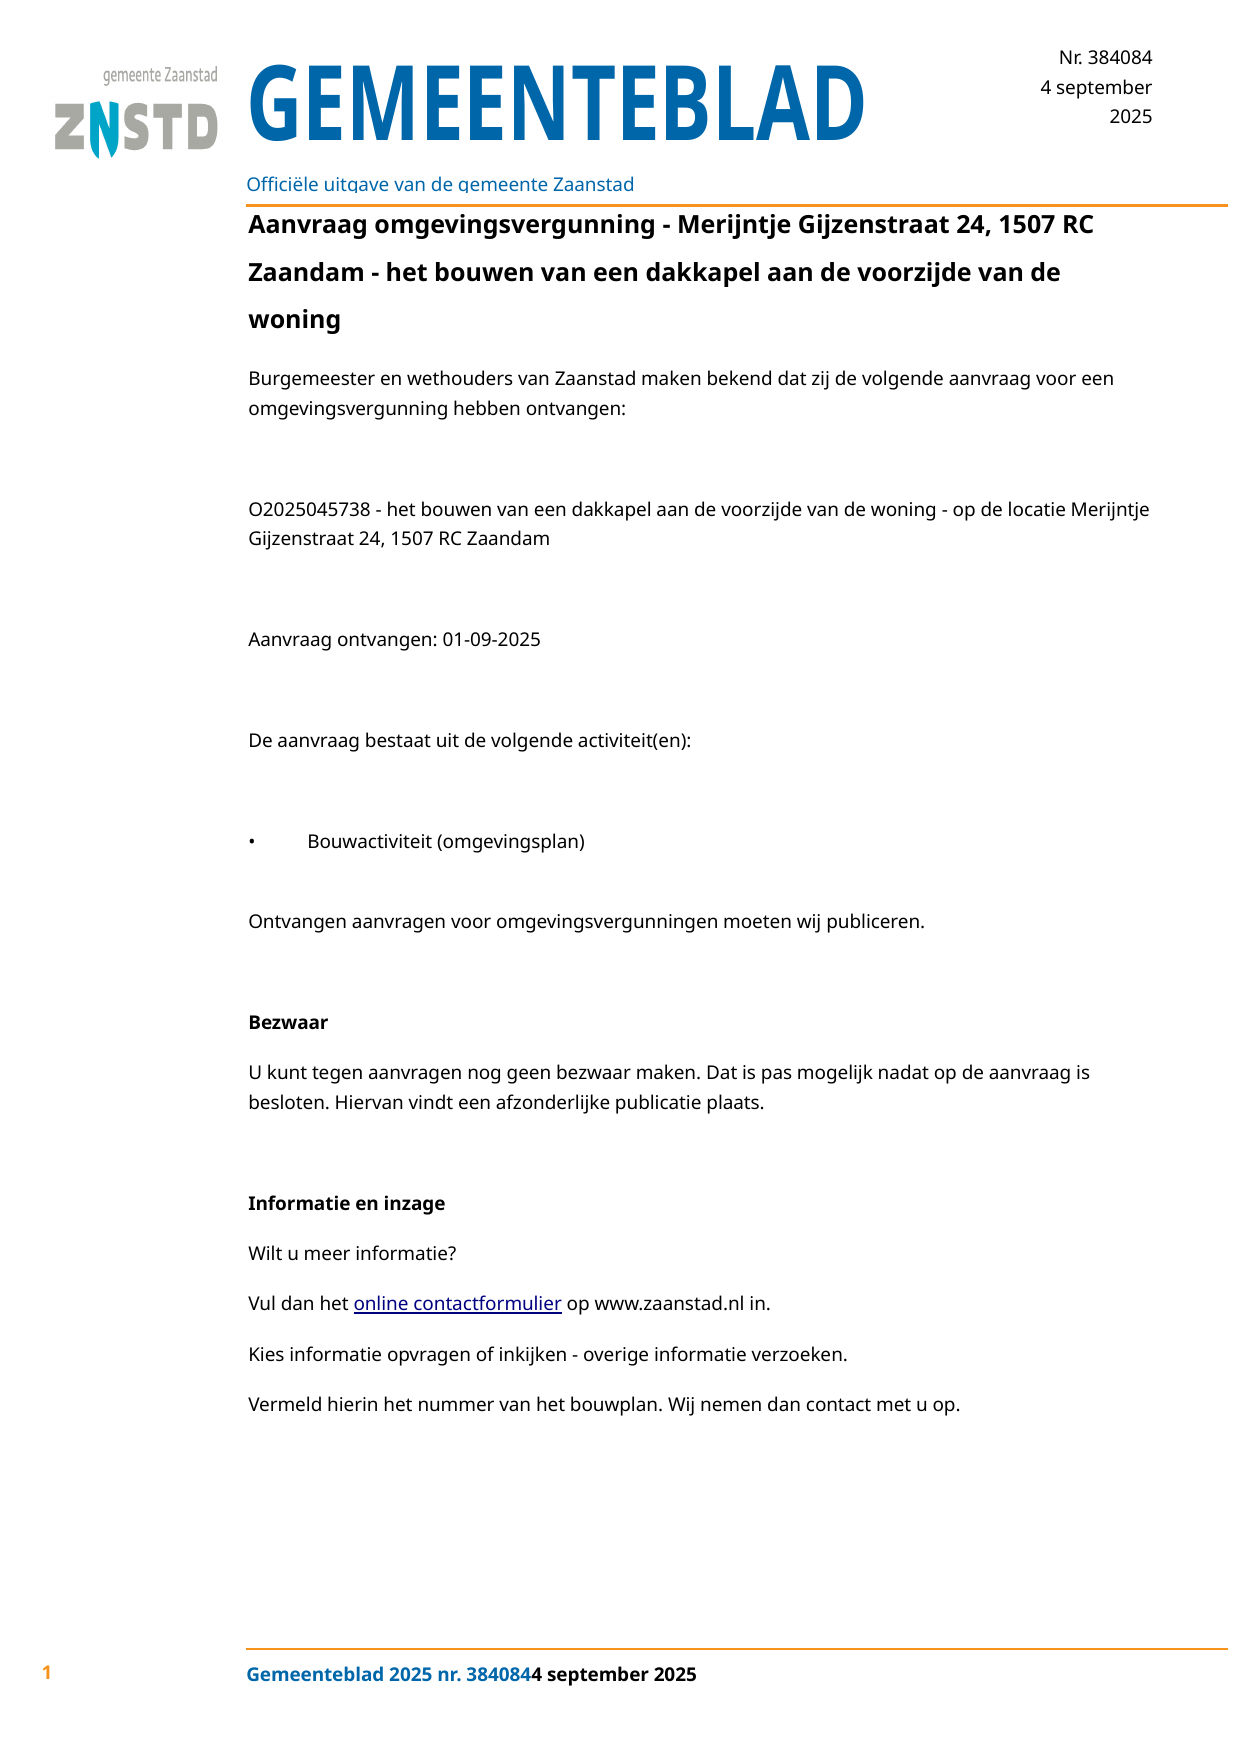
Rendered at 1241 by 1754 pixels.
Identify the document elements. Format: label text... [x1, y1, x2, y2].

picture [41, 47, 231, 172]
text Vul dan het online contactformulier op www.zaanstad.nl in. [248, 1291, 1152, 1316]
text Bezwaar [248, 1009, 1152, 1034]
list Bouwactiviteit (omgevingsplan) [248, 828, 1152, 854]
text Ontvangen aanvragen voor omgevingsvergunningen moeten wij publiceren. [248, 908, 1152, 934]
text Aanvraag omgevingsvergunning - Merijntje Gijzenstraat 24, 1507 RC Zaandam - het bouwen van een dakkapel aan de voorzijde van de woning [248, 207, 1152, 336]
text O2025045738 - het bouwen van een dakkapel aan de voorzijde van de woning - op de locatie Merijntje Gijzenstraat 24, 1507 RC Zaandam [248, 496, 1152, 551]
text De aanvraag bestaat uit de volgende activiteit(en): [248, 727, 1152, 753]
text Kies informatie opvragen of inkijken - overige informatie verzoeken. [248, 1341, 1152, 1367]
text U kunt tegen aanvragen nog geen bezwaar maken. Dat is pas mogelijk nadat op de aanvraag is besloten. Hiervan vindt een afzonderlijke publicatie plaats. [248, 1059, 1152, 1114]
text Burgemeester en wethouders van Zaanstad maken bekend dat zij de volgende aanvraag voor een omgevingsvergunning hebben ontvangen: [248, 366, 1152, 421]
text Vermeld hierin het nummer van het bouwplan. Wij nemen dan contact met u op. [248, 1391, 1152, 1417]
text Informatie en inzage [248, 1190, 1152, 1215]
text Wilt u meer informatie? [248, 1240, 1152, 1266]
text Aanvraag ontvangen: 01-09-2025 [248, 626, 1152, 652]
